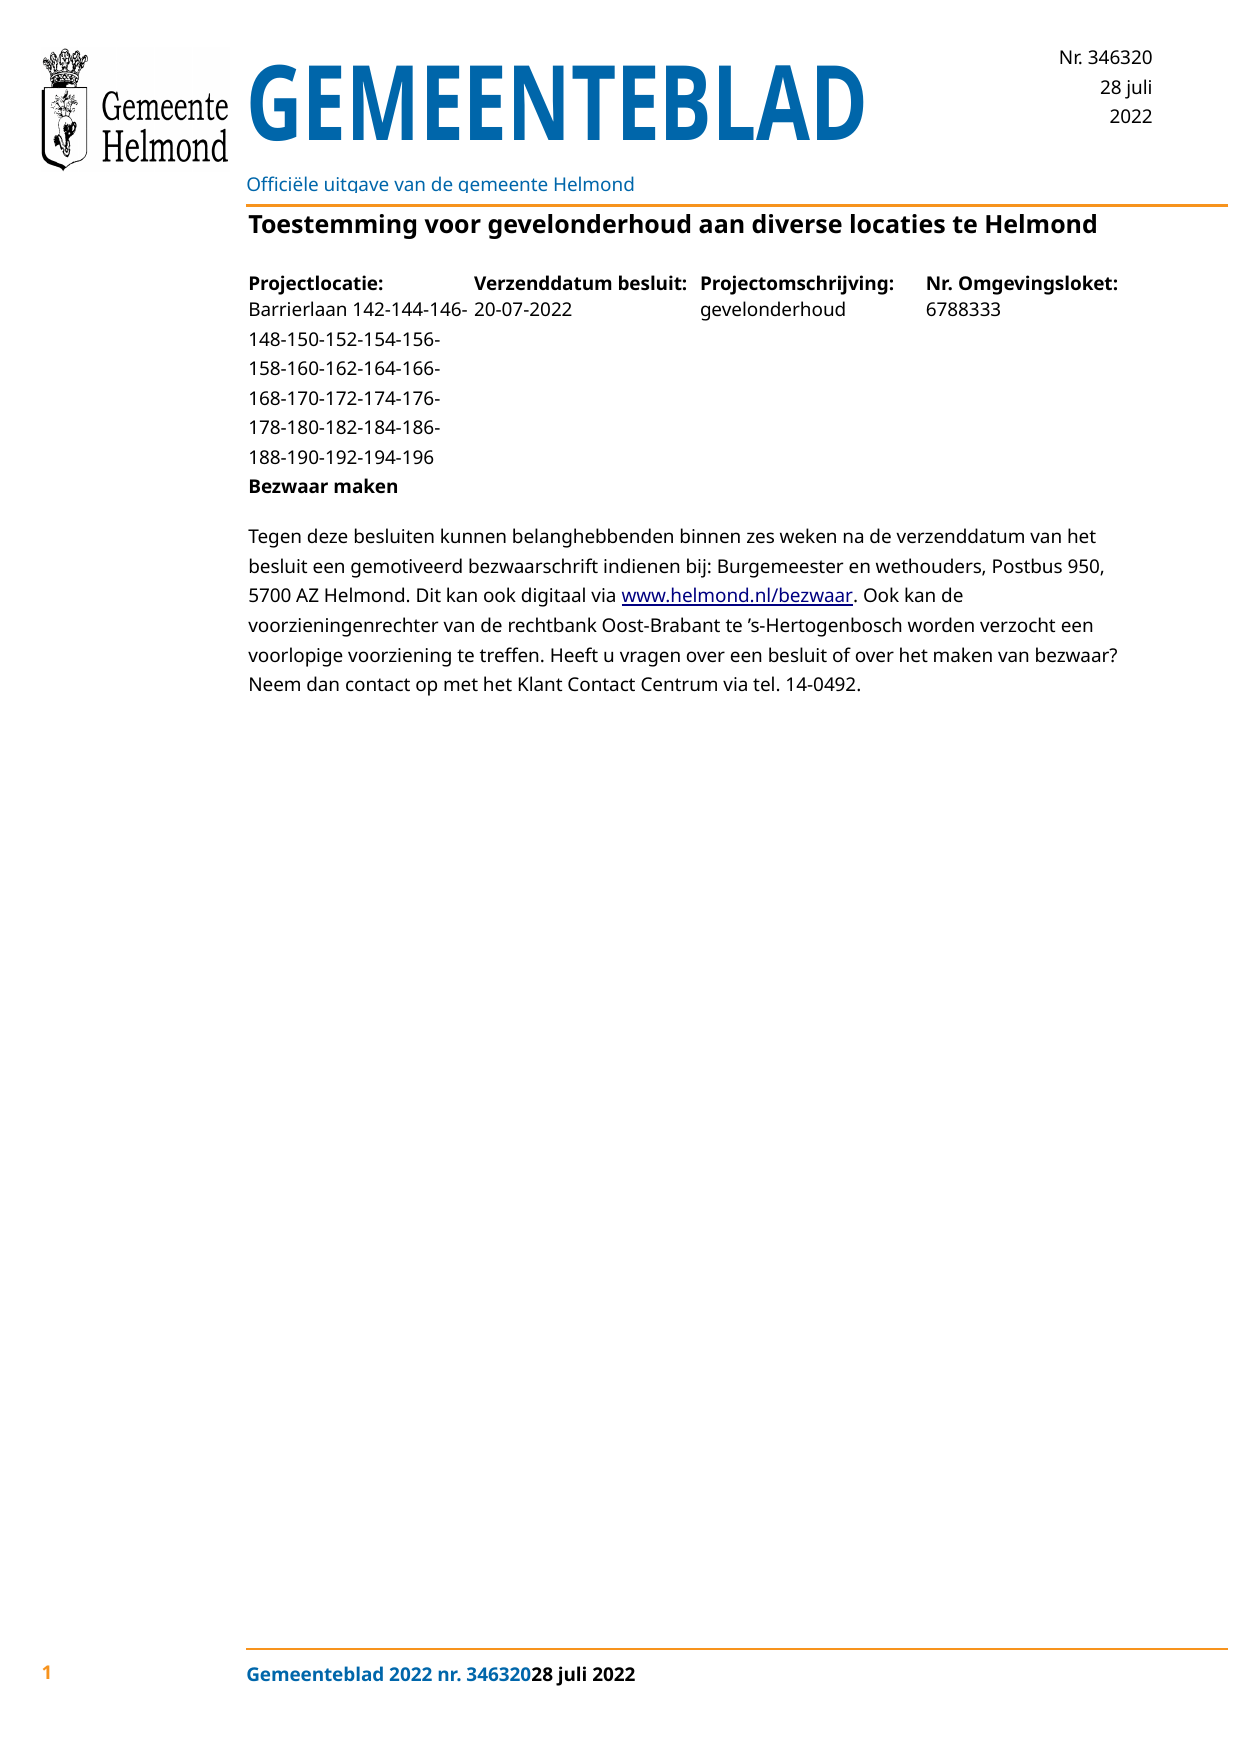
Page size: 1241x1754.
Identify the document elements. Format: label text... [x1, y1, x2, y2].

table_cell 6788333 [926, 296, 1152, 470]
table_cell Barrierlaan 142-144-146-148-150-152-154-156-158-160-162-164-166-168-170-172-174-176-178-180-182-184-186-188-190-192-194-196 [248, 296, 474, 470]
table_header Verzenddatum besluit: [474, 270, 700, 296]
table_cell 20-07-2022 [474, 296, 700, 470]
table_header Nr. Omgevingsloket: [926, 270, 1152, 296]
text Tegen deze besluiten kunnen belanghebbenden binnen zes weken na de verzenddatum van het besluit een gemotiveerd bezwaarschrift indienen bij: Burgemeester en wethouders, Postbus 950, 5700 AZ Helmond. Dit kan ook digitaal via www.helmond.nl/bezwaar. Ook kan de voorzieningenrechter van de rechtbank Oost-Brabant te ’s-Hertogenbosch worden verzocht een voorlopige voorziening te treffen. Heeft u vragen over een besluit of over het maken van bezwaar? Neem dan contact op met het Klant Contact Centrum via tel. 14-0492. [248, 523, 1152, 697]
table_header Projectlocatie: [248, 270, 474, 296]
text Toestemming voor gevelonderhoud aan diverse locaties te Helmond [248, 207, 1152, 241]
table_cell gevelonderhoud [700, 296, 926, 470]
table_header Projectomschrijving: [700, 270, 926, 296]
picture [41, 47, 231, 172]
text Bezwaar maken [248, 473, 1152, 499]
